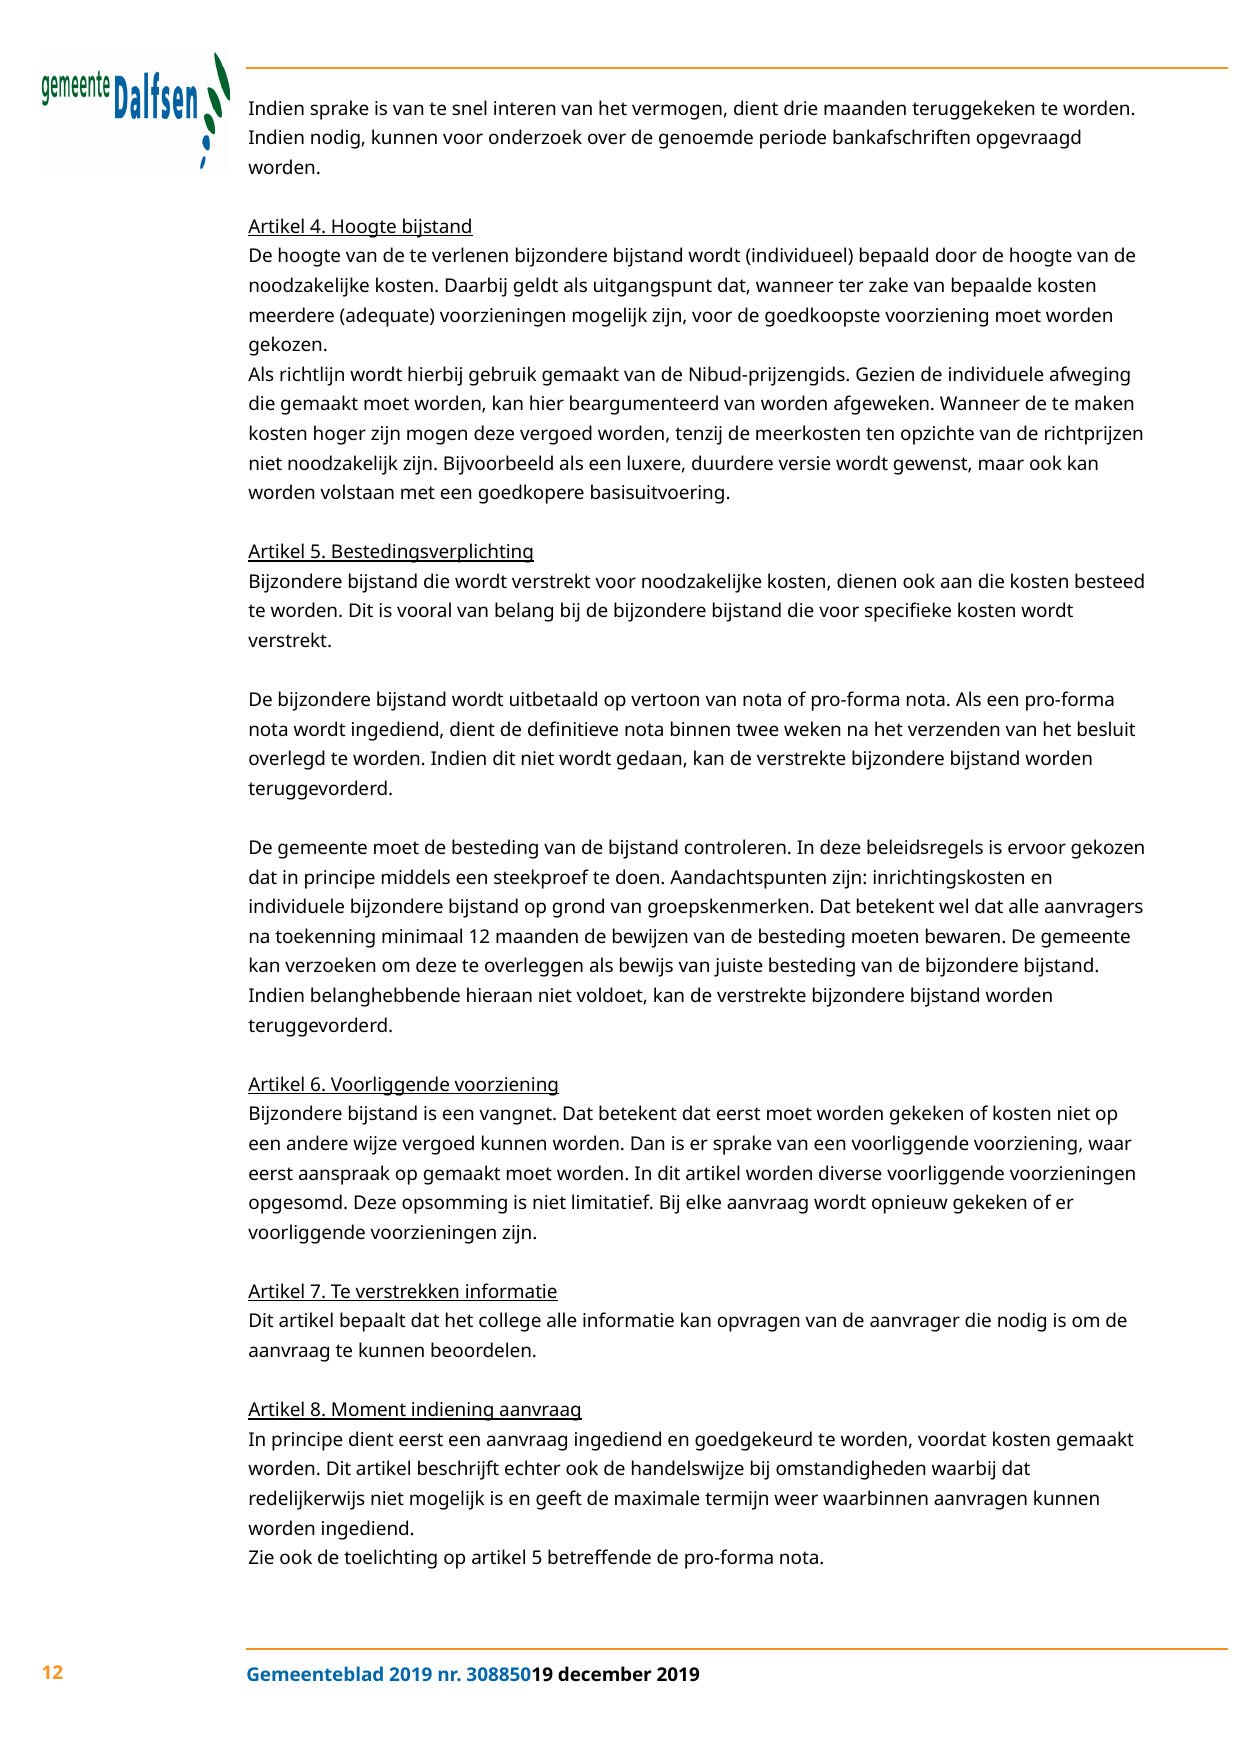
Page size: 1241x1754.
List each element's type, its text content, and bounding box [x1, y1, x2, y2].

text Dit artikel bepaalt dat het college alle informatie kan opvragen van de aanvrager die nodig is om de aanvraag te kunnen beoordelen. [248, 1308, 1152, 1363]
text Artikel 4. Hoogte bijstand [248, 213, 1152, 239]
text De gemeente moet de besteding van de bijstand controleren. In deze beleidsregels is ervoor gekozen dat in principe middels een steekproef te doen. Aandachtspunten zijn: inrichtingskosten en individuele bijzondere bijstand op grond van groepskenmerken. Dat betekent wel dat alle aanvragers na toekenning minimaal 12 maanden de bewijzen van de besteding moeten bewaren. De gemeente kan verzoeken om deze te overleggen als bewijs van juiste besteding van de bijzondere bijstand. Indien belanghebbende hieraan niet voldoet, kan de verstrekte bijzondere bijstand worden teruggevorderd. [248, 834, 1152, 1038]
text Artikel 5. Bestedingsverplichting [248, 538, 1152, 564]
text Als richtlijn wordt hierbij gebruik gemaakt van de Nibud-prijzengids. Gezien de individuele afweging die gemaakt moet worden, kan hier beargumenteerd van worden afgeweken. Wanneer de te maken kosten hoger zijn mogen deze vergoed worden, tenzij de meerkosten ten opzichte van de richtprijzen niet noodzakelijk zijn. Bijvoorbeeld als een luxere, duurdere versie wordt gewenst, maar ook kan worden volstaan met een goedkopere basisuitvoering. [248, 361, 1152, 505]
text Bijzondere bijstand die wordt verstrekt voor noodzakelijke kosten, dienen ook aan die kosten besteed te worden. Dit is vooral van belang bij de bijzondere bijstand die voor specifieke kosten wordt verstrekt. [248, 568, 1152, 653]
text Zie ook de toelichting op artikel 5 betreffende de pro-forma nota. [248, 1544, 1152, 1570]
text Artikel 8. Moment indiening aanvraag [248, 1396, 1152, 1422]
text Bijzondere bijstand is een vangnet. Dat betekent dat eerst moet worden gekeken of kosten niet op een andere wijze vergoed kunnen worden. Dan is er sprake van een voorliggende voorziening, waar eerst aanspraak op gemaakt moet worden. In dit artikel worden diverse voorliggende voorzieningen opgesomd. Deze opsomming is niet limitatief. Bij elke aanvraag wordt opnieuw gekeken of er voorliggende voorzieningen zijn. [248, 1101, 1152, 1245]
text Artikel 6. Voorliggende voorziening [248, 1071, 1152, 1097]
text Indien sprake is van te snel interen van het vermogen, dient drie maanden teruggekeken te worden. Indien nodig, kunnen voor onderzoek over de genoemde periode bankafschriften opgevraagd worden. [248, 95, 1152, 180]
text De hoogte van de te verlenen bijzondere bijstand wordt (individueel) bepaald door de hoogte van de noodzakelijke kosten. Daarbij geldt als uitgangspunt dat, wanneer ter zake van bepaalde kosten meerdere (adequate) voorzieningen mogelijk zijn, voor de goedkoopste voorziening moet worden gekozen. [248, 243, 1152, 357]
picture [41, 47, 231, 172]
text In principe dient eerst een aanvraag ingediend en goedgekeurd te worden, voordat kosten gemaakt worden. Dit artikel beschrijft echter ook de handelswijze bij omstandigheden waarbij dat redelijkerwijs niet mogelijk is en geeft de maximale termijn weer waarbinnen aanvragen kunnen worden ingediend. [248, 1426, 1152, 1541]
text De bijzondere bijstand wordt uitbetaald op vertoon van nota of pro-forma nota. Als een pro-forma nota wordt ingediend, dient de definitieve nota binnen twee weken na het verzenden van het besluit overlegd te worden. Indien dit niet wordt gedaan, kan de verstrekte bijzondere bijstand worden teruggevorderd. [248, 686, 1152, 801]
text Artikel 7. Te verstrekken informatie [248, 1278, 1152, 1304]
